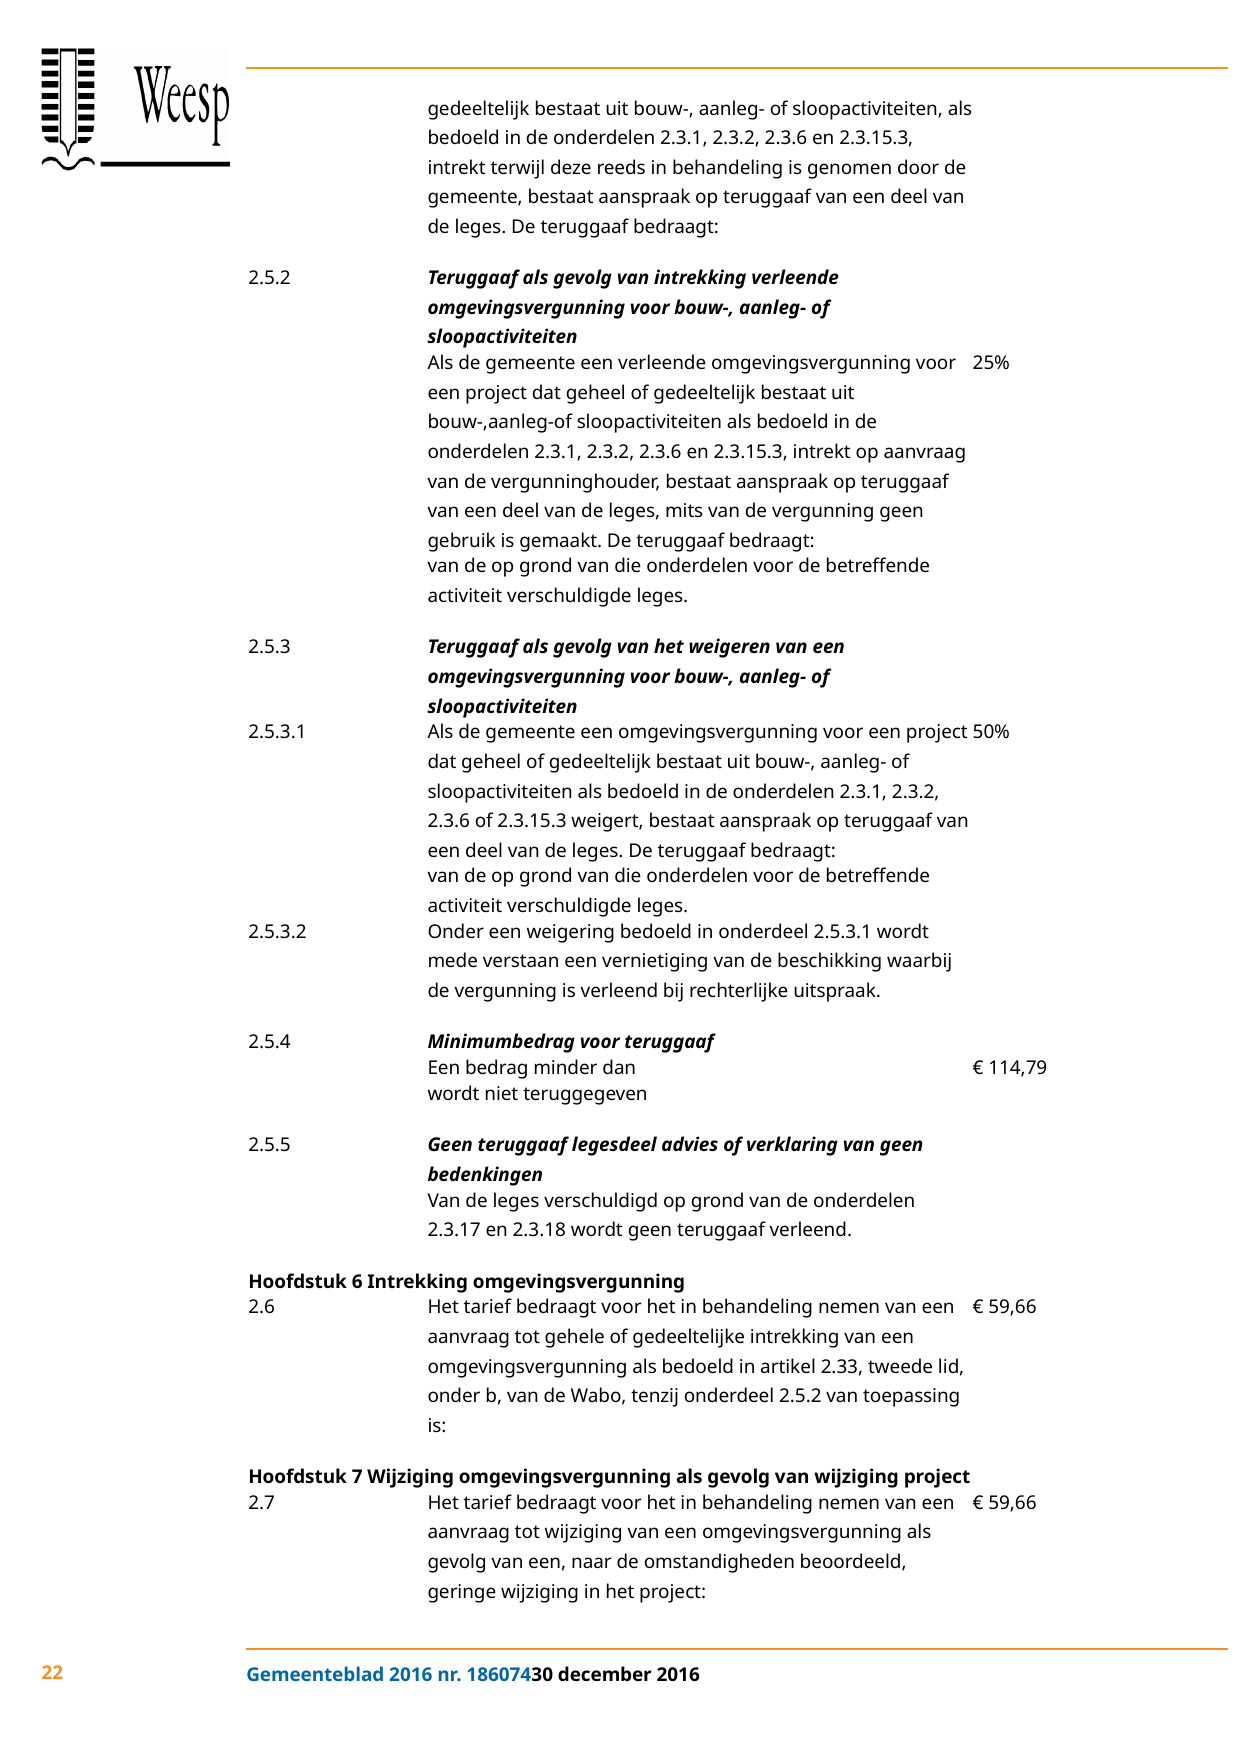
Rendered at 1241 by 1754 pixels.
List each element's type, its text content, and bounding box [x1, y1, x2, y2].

table_cell [973, 1268, 1152, 1294]
table_cell € 114,79 [973, 1054, 1152, 1080]
table_cell 2.5.3.1 [248, 719, 427, 863]
table_cell Onder een weigering bedoeld in onderdeel 2.5.3.1 wordt mede verstaan een vernietiging van de beschikking waarbij de vergunning is verleend bij rechterlijke uitspraak. [427, 918, 972, 1003]
table_cell [973, 1003, 1152, 1029]
table_cell [248, 1187, 427, 1242]
table_cell [248, 1080, 427, 1106]
table_cell 2.7 [248, 1489, 427, 1604]
table_cell [248, 1054, 427, 1080]
table_cell Het tarief bedraagt voor het in behandeling nemen van een aanvraag tot gehele of gedeeltelijke intrekking van een omgevingsvergunning als bedoeld in artikel 2.33, tweede lid, onder b, van de Wabo, tenzij onderdeel 2.5.2 van toepassing is: [427, 1294, 972, 1438]
table_cell [427, 1003, 972, 1029]
table_cell [248, 553, 427, 608]
table_cell [248, 608, 427, 634]
table_cell [248, 1438, 427, 1463]
table_cell 2.5.4 [248, 1029, 427, 1054]
table_cell wordt niet teruggegeven [427, 1080, 972, 1106]
table_cell [973, 1080, 1152, 1106]
table_cell [973, 553, 1152, 608]
table_cell [427, 239, 972, 264]
table_cell Hoofdstuk 7 Wijziging omgevingsvergunning als gevolg van wijziging project [248, 1464, 972, 1489]
table_cell [973, 1464, 1152, 1489]
table_cell 2.5.3.2 [248, 918, 427, 1003]
table_cell 25% [973, 350, 1152, 553]
table_cell [973, 265, 1152, 349]
table_cell Een bedrag minder dan [427, 1054, 972, 1080]
table_cell [973, 1187, 1152, 1242]
table_cell [248, 1106, 427, 1132]
table_cell [973, 608, 1152, 634]
table_cell [973, 863, 1152, 918]
table_cell 2.5.5 [248, 1132, 427, 1187]
table_cell van de op grond van die onderdelen voor de betreffende activiteit verschuldigde leges. [427, 863, 972, 918]
table_cell [973, 634, 1152, 719]
table_cell gedeeltelijk bestaat uit bouw-, aanleg- of sloopactiviteiten, als bedoeld in de onderdelen 2.3.1, 2.3.2, 2.3.6 en 2.3.15.3, intrekt terwijl deze reeds in behandeling is genomen door de gemeente, bestaat aanspraak op teruggaaf van een deel van de leges. De teruggaaf bedraagt: [427, 95, 972, 239]
table_cell € 59,66 [973, 1489, 1152, 1604]
table_cell [248, 95, 427, 239]
table_cell Het tarief bedraagt voor het in behandeling nemen van een aanvraag tot wijziging van een omgevingsvergunning als gevolg van een, naar de omstandigheden beoordeeld, geringe wijziging in het project: [427, 1489, 972, 1604]
table_cell [973, 1132, 1152, 1187]
table_cell Minimumbedrag voor teruggaaf [427, 1029, 972, 1054]
table_cell 2.5.3 [248, 634, 427, 719]
table_cell 50% [973, 719, 1152, 863]
table_cell [248, 863, 427, 918]
table_cell [973, 1242, 1152, 1268]
table_cell Geen teruggaaf legesdeel advies of verklaring van geen bedenkingen [427, 1132, 972, 1187]
table_cell Van de leges verschuldigd op grond van de onderdelen 2.3.17 en 2.3.18 wordt geen teruggaaf verleend. [427, 1187, 972, 1242]
table_cell Als de gemeente een omgevingsvergunning voor een project dat geheel of gedeeltelijk bestaat uit bouw-, aanleg- of sloopactiviteiten als bedoeld in de onderdelen 2.3.1, 2.3.2, 2.3.6 of 2.3.15.3 weigert, bestaat aanspraak op teruggaaf van een deel van de leges. De teruggaaf bedraagt: [427, 719, 972, 863]
table_cell [973, 95, 1152, 239]
table_cell [427, 608, 972, 634]
table_cell [248, 350, 427, 553]
table_cell Teruggaaf als gevolg van het weigeren van een omgevingsvergunning voor bouw-, aanleg- of sloopactiviteiten [427, 634, 972, 719]
table_cell 2.6 [248, 1294, 427, 1438]
table_cell [427, 1106, 972, 1132]
table_cell [427, 1242, 972, 1268]
table_cell [248, 1003, 427, 1029]
table_cell [973, 239, 1152, 264]
table_cell [973, 1029, 1152, 1054]
table_cell [973, 1438, 1152, 1463]
table_cell van de op grond van die onderdelen voor de betreffende activiteit verschuldigde leges. [427, 553, 972, 608]
table_cell [248, 1242, 427, 1268]
table_cell Hoofdstuk 6 Intrekking omgevingsvergunning [248, 1268, 972, 1294]
table_cell € 59,66 [973, 1294, 1152, 1438]
table_cell [427, 1438, 972, 1463]
table_cell Als de gemeente een verleende omgevingsvergunning voor een project dat geheel of gedeeltelijk bestaat uit bouw-,aanleg-of sloopactiviteiten als bedoeld in de onderdelen 2.3.1, 2.3.2, 2.3.6 en 2.3.15.3, intrekt op aanvraag van de vergunninghouder, bestaat aanspraak op teruggaaf van een deel van de leges, mits van de vergunning geen gebruik is gemaakt. De teruggaaf bedraagt: [427, 350, 972, 553]
table_cell [973, 1106, 1152, 1132]
table_cell [248, 239, 427, 264]
table_cell 2.5.2 [248, 265, 427, 349]
table_cell Teruggaaf als gevolg van intrekking verleende omgevingsvergunning voor bouw-, aanleg- of sloopactiviteiten [427, 265, 972, 349]
picture [41, 47, 231, 172]
table_cell [973, 918, 1152, 1003]
